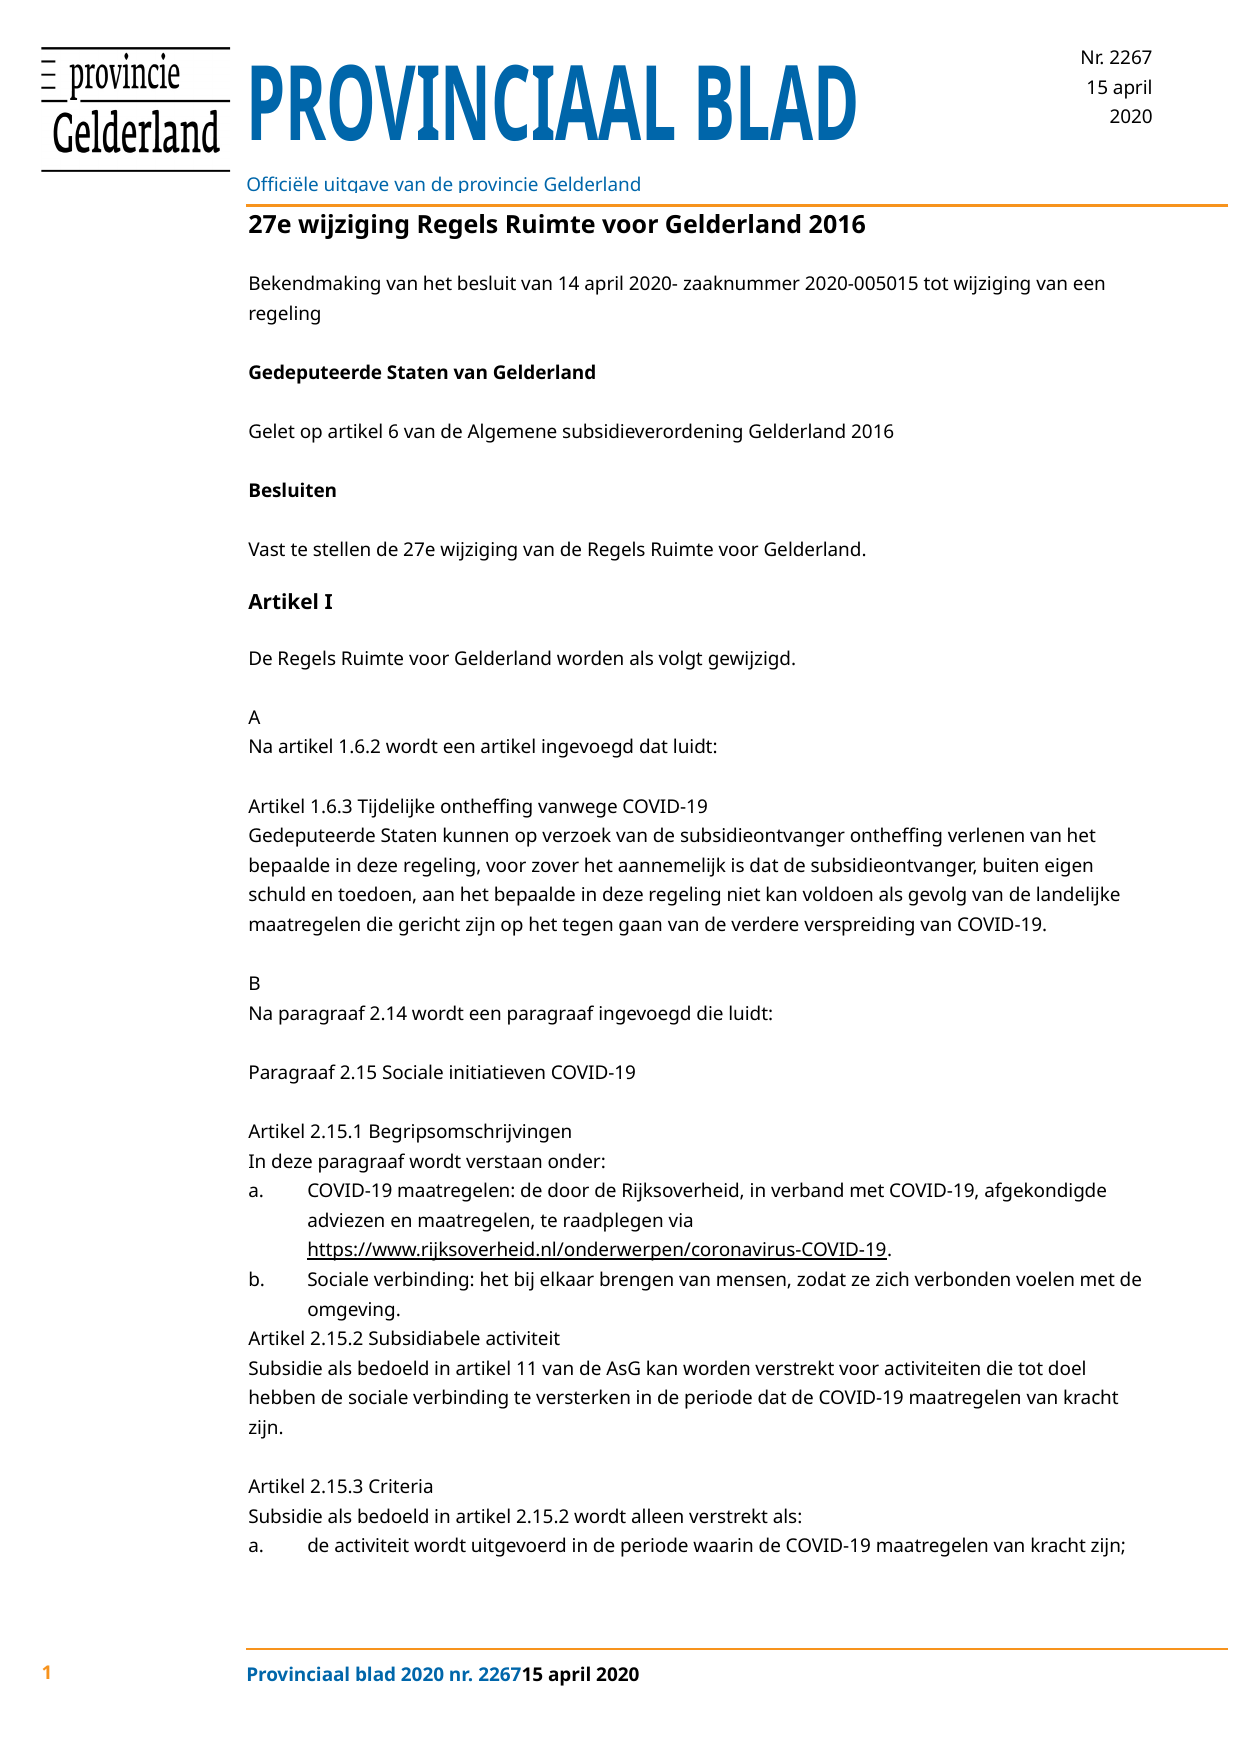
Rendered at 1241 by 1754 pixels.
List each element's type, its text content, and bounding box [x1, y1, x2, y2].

text Subsidie als bedoeld in artikel 11 van de AsG kan worden verstrekt voor activiteiten die tot doel hebben de sociale verbinding te versterken in de periode dat de COVID-19 maatregelen van kracht zijn. [248, 1355, 1152, 1440]
text Artikel I [248, 587, 1152, 615]
text Artikel 2.15.1 Begripsomschrijvingen [248, 1118, 1152, 1144]
text Gedeputeerde Staten kunnen op verzoek van de subsidieontvanger ontheffing verlenen van het bepaalde in deze regeling, voor zover het aannemelijk is dat de subsidieontvanger, buiten eigen schuld en toedoen, aan het bepaalde in deze regeling niet kan voldoen als gevolg van de landelijke maatregelen die gericht zijn op het tegen gaan van de verdere verspreiding van COVID-19. [248, 822, 1152, 937]
text Paragraaf 2.15 Sociale initiatieven COVID-19 [248, 1059, 1152, 1085]
list COVID-19 maatregelen: de door de Rijksoverheid, in verband met COVID-19, afgekondigde adviezen en maatregelen, te raadplegen via https://www.rijksoverheid.nl/onderwerpen/coronavirus-COVID-19. [248, 1177, 1152, 1262]
text Na paragraaf 2.14 wordt een paragraaf ingevoegd die luidt: [248, 1000, 1152, 1026]
text De Regels Ruimte voor Gelderland worden als volgt gewijzigd. [248, 645, 1152, 671]
text Bekendmaking van het besluit van 14 april 2020- zaaknummer 2020-005015 tot wijziging van een regeling [248, 270, 1152, 326]
text Na artikel 1.6.2 wordt een artikel ingevoegd dat luidt: [248, 734, 1152, 759]
text In deze paragraaf wordt verstaan onder: [248, 1148, 1152, 1174]
list Sociale verbinding: het bij elkaar brengen van mensen, zodat ze zich verbonden voelen met de omgeving. [248, 1266, 1152, 1322]
text Vast te stellen de 27e wijziging van de Regels Ruimte voor Gelderland. [248, 537, 1152, 562]
picture [41, 47, 231, 172]
list de activiteit wordt uitgevoerd in de periode waarin de COVID-19 maatregelen van kracht zijn; [248, 1532, 1152, 1558]
text Gelet op artikel 6 van de Algemene subsidieverordening Gelderland 2016 [248, 418, 1152, 444]
text 27e wijziging Regels Ruimte voor Gelderland 2016 [248, 207, 1152, 241]
text Artikel 1.6.3 Tijdelijke ontheffing vanwege COVID-19 [248, 793, 1152, 819]
text Gedeputeerde Staten van Gelderland [248, 359, 1152, 385]
text Subsidie als bedoeld in artikel 2.15.2 wordt alleen verstrekt als: [248, 1503, 1152, 1529]
text B [248, 970, 1152, 996]
text Besluiten [248, 477, 1152, 503]
text Artikel 2.15.2 Subsidiabele activiteit [248, 1325, 1152, 1351]
text Artikel 2.15.3 Criteria [248, 1473, 1152, 1499]
text A [248, 704, 1152, 730]
